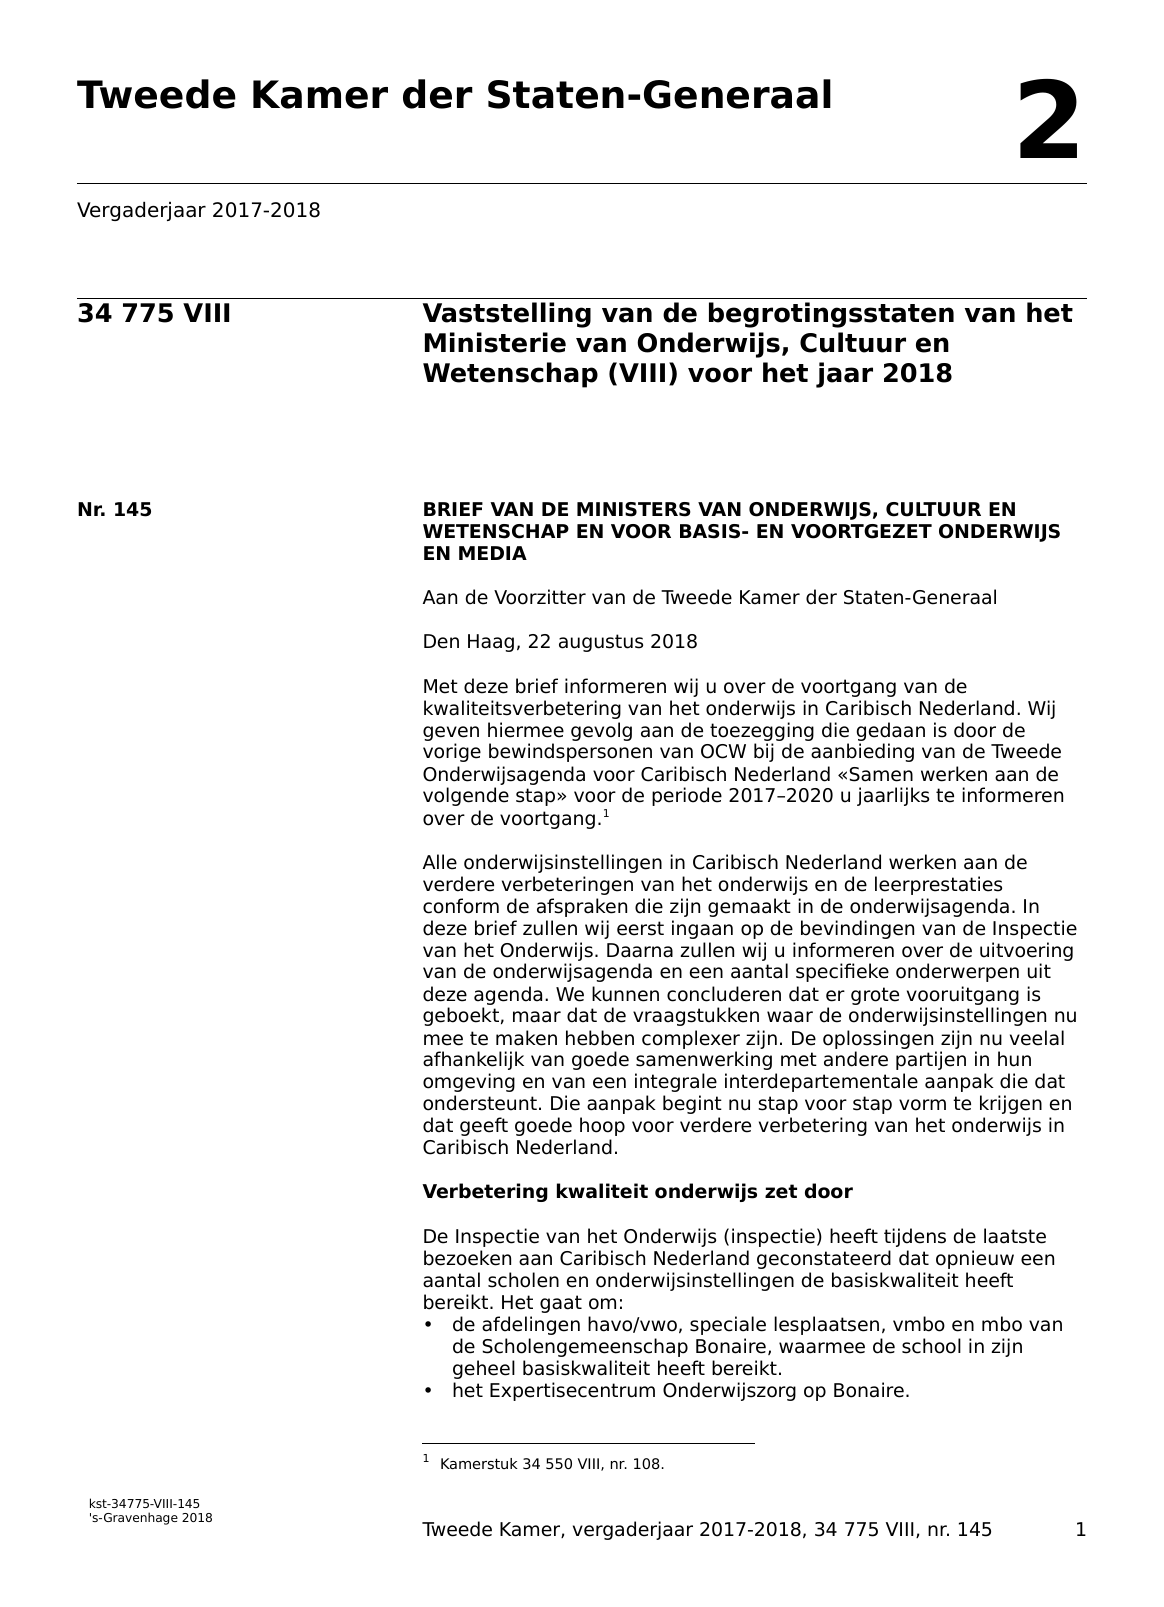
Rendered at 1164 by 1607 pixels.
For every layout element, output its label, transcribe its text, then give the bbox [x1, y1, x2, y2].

subtitle 34 775 VIII Vaststelling van de begrotingsstaten van het Ministerie van Onderwijs, Cultuur en Wetenschap (VIII) voor het jaar 2018 [77, 299, 1087, 388]
text kst-34775-VIII-145 [88, 1497, 323, 1511]
text De Inspectie van het Onderwijs (inspectie) heeft tijdens de laatste bezoeken aan Caribisch Nederland geconstateerd dat opnieuw een aantal scholen en onderwijsinstellingen de basiskwaliteit heeft bereikt. Het gaat om: [422, 1226, 1087, 1313]
subtitle Verbetering kwaliteit onderwijs zet door [422, 1181, 1087, 1203]
table_header Tweede Kamer der Staten-Generaal [77, 59, 886, 183]
table_header 2 [886, 59, 1087, 183]
text Alle onderwijsinstellingen in Caribisch Nederland werken aan de verdere verbeteringen van het onderwijs en de leerprestaties conform de afspraken die zijn gemaakt in de onderwijsagenda. In deze brief zullen wij eerst ingaan op de bevindingen van de Inspectie van het Onderwijs. Daarna zullen wij u informeren over de uitvoering van de onderwijsagenda en een aantal specifieke onderwerpen uit deze agenda. We kunnen concluderen dat er grote vooruitgang is geboekt, maar dat de vraagstukken waar de onderwijsinstellingen nu mee te maken hebben complexer zijn. De oplossingen zijn nu veelal afhankelijk van goede samenwerking met andere partijen in hun omgeving en van een integrale interdepartementale aanpak die dat ondersteunt. Die aanpak begint nu stap voor stap vorm te krijgen en dat geeft goede hoop voor verdere verbetering van het onderwijs in Caribisch Nederland. [422, 852, 1087, 1159]
text Kamerstuk 34 550 VIII, nr. 108. [422, 1452, 1087, 1474]
text Den Haag, 22 augustus 2018 [422, 631, 1087, 653]
text Met deze brief informeren wij u over de voortgang van de kwaliteitsverbetering van het onderwijs in Caribisch Nederland. Wij geven hiermee gevolg aan de toezegging die gedaan is door de vorige bewindspersonen van OCW bij de aanbieding van de Tweede Onderwijsagenda voor Caribisch Nederland «Samen werken aan de volgende stap» voor de periode 2017–2020 u jaarlijks te informeren over de voortgang. [422, 676, 1087, 829]
text Aan de Voorzitter van de Tweede Kamer der Staten-Generaal [422, 587, 1087, 609]
text • het Expertisecentrum Onderwijszorg op Bonaire. [422, 1379, 1087, 1401]
subtitle Nr. 145 BRIEF VAN DE MINISTERS VAN ONDERWIJS, CULTUUR EN WETENSCHAP EN VOOR BASIS- EN VOORTGEZET ONDERWIJS EN MEDIA [77, 499, 1087, 565]
text • de afdelingen havo/vwo, speciale lesplaatsen, vmbo en mbo van de Scholengemeenschap Bonaire, waarmee de school in zijn geheel basiskwaliteit heeft bereikt. [422, 1313, 1087, 1379]
table_cell Vergaderjaar 2017-2018 [77, 184, 1087, 298]
text 's-Gravenhage 2018 [88, 1511, 323, 1525]
